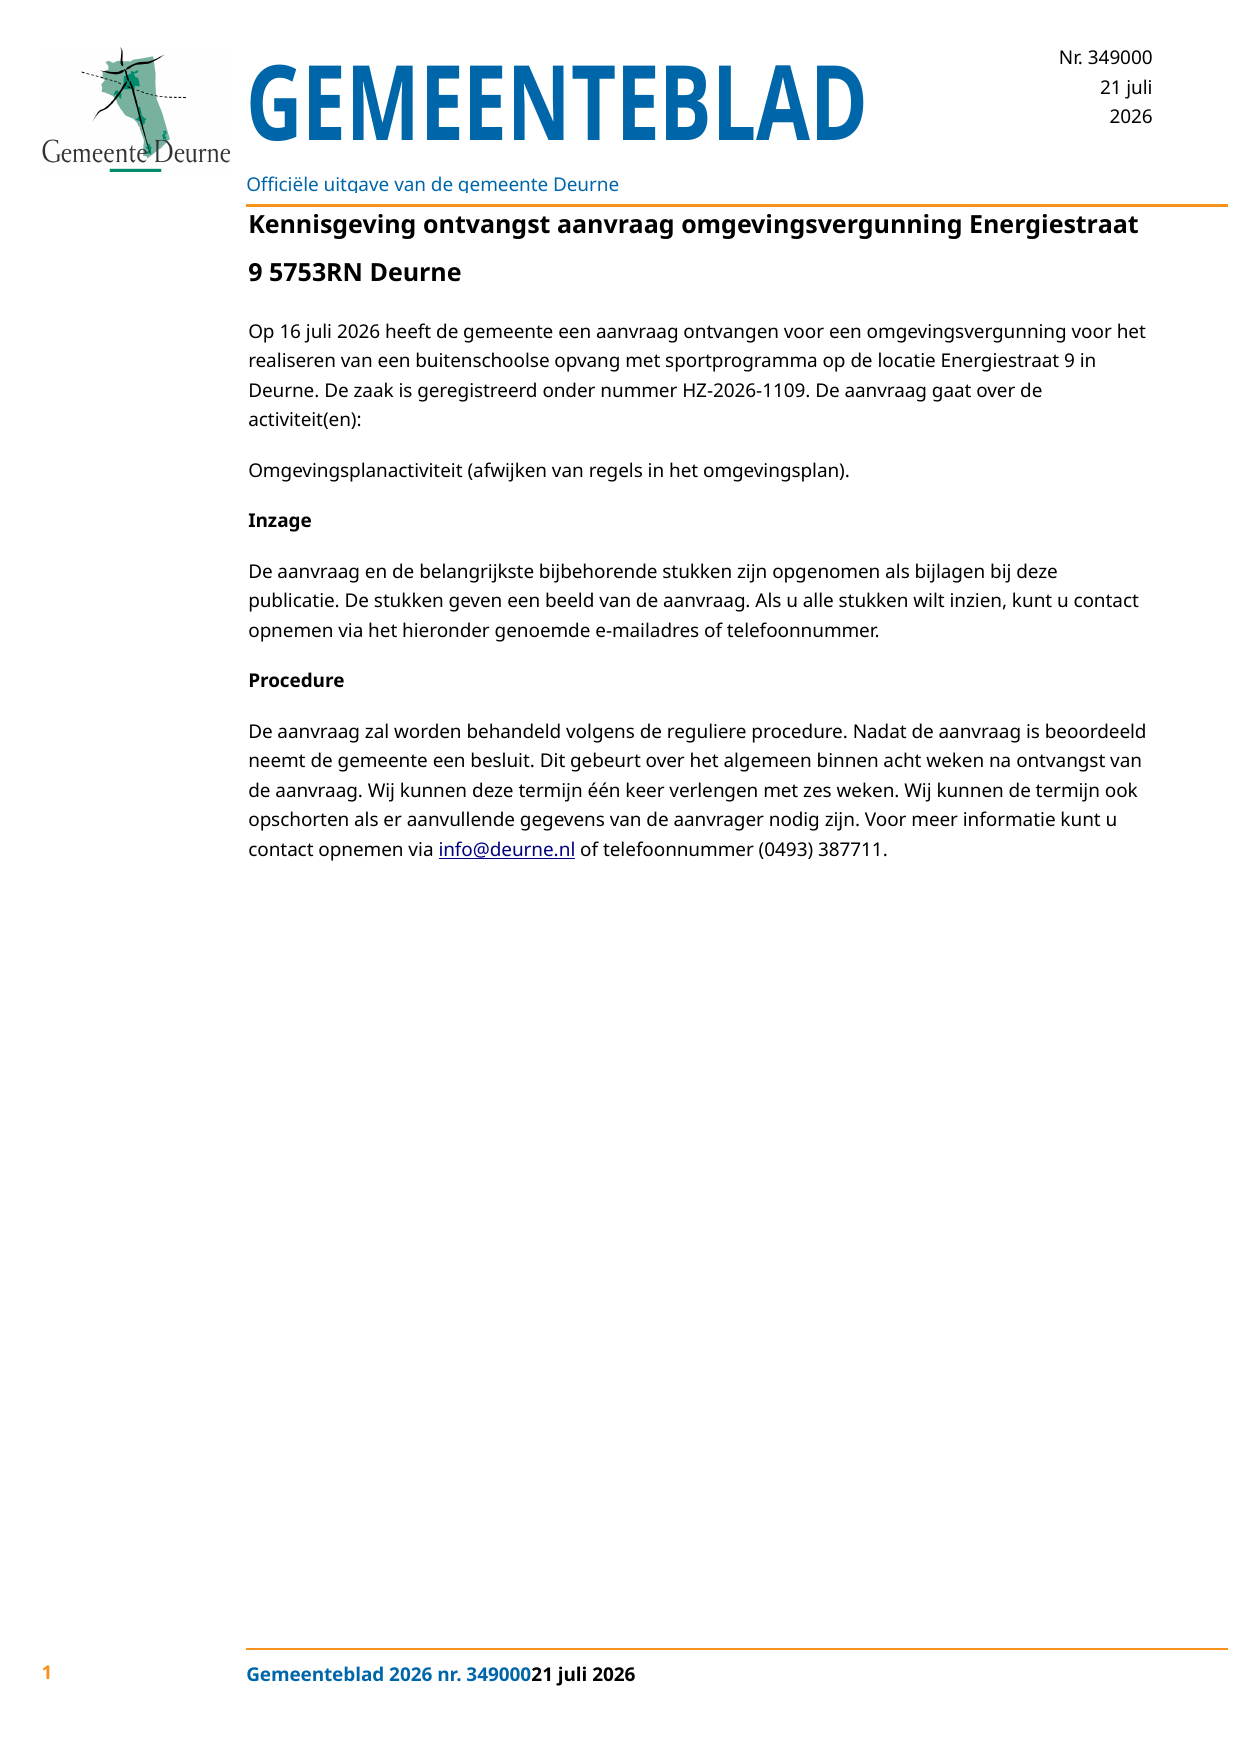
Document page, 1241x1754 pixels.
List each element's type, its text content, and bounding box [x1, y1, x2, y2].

picture [41, 47, 231, 172]
text De aanvraag zal worden behandeld volgens de reguliere procedure. Nadat de aanvraag is beoordeeld neemt de gemeente een besluit. Dit gebeurt over het algemeen binnen acht weken na ontvangst van de aanvraag. Wij kunnen deze termijn één keer verlengen met zes weken. Wij kunnen de termijn ook opschorten als er aanvullende gegevens van de aanvrager nodig zijn. Voor meer informatie kunt u contact opnemen via info@deurne.nl of telefoonnummer (0493) 387711. [248, 718, 1152, 862]
text Omgevingsplanactiviteit (afwijken van regels in het omgevingsplan). [248, 457, 1152, 483]
text Procedure [248, 667, 1152, 693]
text Kennisgeving ontvangst aanvraag omgevingsvergunning Energiestraat 9 5753RN Deurne [248, 207, 1152, 288]
text Op 16 juli 2026 heeft de gemeente een aanvraag ontvangen voor een omgevingsvergunning voor het realiseren van een buitenschoolse opvang met sportprogramma op de locatie Energiestraat 9 in Deurne. De zaak is geregistreerd onder nummer HZ-2026-1109. De aanvraag gaat over de activiteit(en): [248, 318, 1152, 432]
text De aanvraag en de belangrijkste bijbehorende stukken zijn opgenomen als bijlagen bij deze publicatie. De stukken geven een beeld van de aanvraag. Als u alle stukken wilt inzien, kunt u contact opnemen via het hieronder genoemde e-mailadres of telefoonnummer. [248, 558, 1152, 643]
text Inzage [248, 507, 1152, 533]
